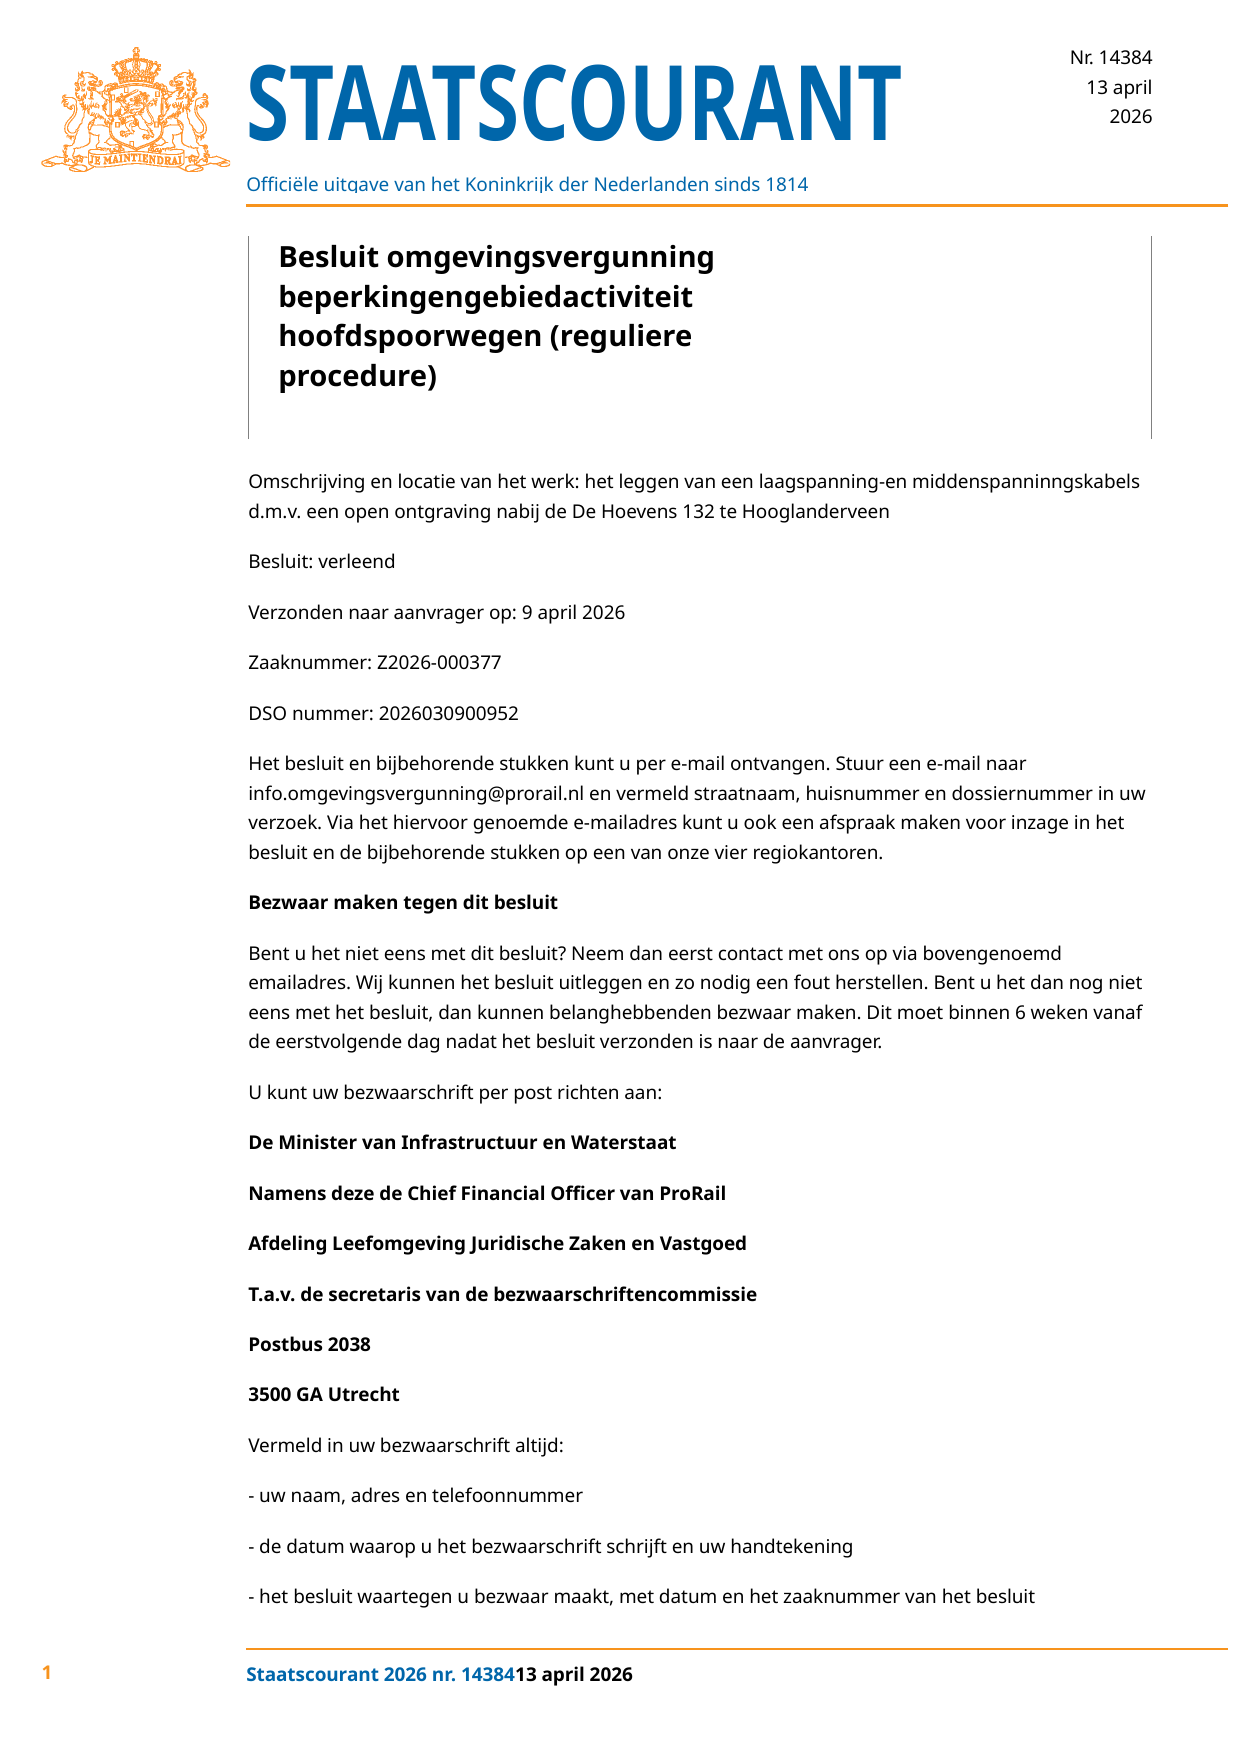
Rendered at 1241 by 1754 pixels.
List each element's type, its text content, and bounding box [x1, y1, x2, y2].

text - uw naam, adres en telefoonnummer [248, 1482, 1152, 1508]
text Het besluit en bijbehorende stukken kunt u per e-mail ontvangen. Stuur een e-mail naar info.omgevingsvergunning@prorail.nl en vermeld straatnaam, huisnummer en dossiernummer in uw verzoek. Via het hiervoor genoemde e-mailadres kunt u ook een afspraak maken voor inzage in het besluit en de bijbehorende stukken op een van onze vier regiokantoren. [248, 750, 1152, 865]
table_header [850, 414, 1151, 439]
table_header [1090, 236, 1151, 413]
text T.a.v. de secretaris van de bezwaarschriftencommissie [248, 1281, 1152, 1306]
text 3500 GA Utrecht [248, 1382, 1152, 1407]
picture [912, 236, 1090, 414]
text Omschrijving en locatie van het werk: het leggen van een laagspanning-en middenspanninngskabels d.m.v. een open ontgraving nabij de De Hoevens 132 te Hooglanderveen [248, 469, 1152, 524]
text Namens deze de Chief Financial Officer van ProRail [248, 1180, 1152, 1206]
text Postbus 2038 [248, 1331, 1152, 1357]
text Vermeld in uw bezwaarschrift altijd: [248, 1432, 1152, 1458]
text Afdeling Leefomgeving Juridische Zaken en Vastgoed [248, 1230, 1152, 1256]
text Bezwaar maken tegen dit besluit [248, 889, 1152, 915]
table_header Besluit omgevingsvergunning beperkingengebiedactiviteit hoofdspoorwegen (reguliere procedure) [249, 236, 850, 439]
text U kunt uw bezwaarschrift per post richten aan: [248, 1079, 1152, 1105]
text Besluit: verleend [248, 549, 1152, 574]
table_header [850, 236, 912, 413]
text Bent u het niet eens met dit besluit? Neem dan eerst contact met ons op via bovengenoemd emailadres. Wij kunnen het besluit uitleggen en zo nodig een fout herstellen. Bent u het dan nog niet eens met het besluit, dan kunnen belanghebbenden bezwaar maken. Dit moet binnen 6 weken vanaf de eerstvolgende dag nadat het besluit verzonden is naar de aanvrager. [248, 940, 1152, 1054]
text Zaaknummer: Z2026-000377 [248, 649, 1152, 675]
picture [41, 47, 231, 172]
text - het besluit waartegen u bezwaar maakt, met datum en het zaaknummer van het besluit [248, 1583, 1152, 1609]
text - de datum waarop u het bezwaarschrift schrijft en uw handtekening [248, 1533, 1152, 1558]
text DSO nummer: 2026030900952 [248, 700, 1152, 726]
text De Minister van Infrastructuur en Waterstaat [248, 1129, 1152, 1155]
text Verzonden naar aanvrager op: 9 april 2026 [248, 599, 1152, 625]
